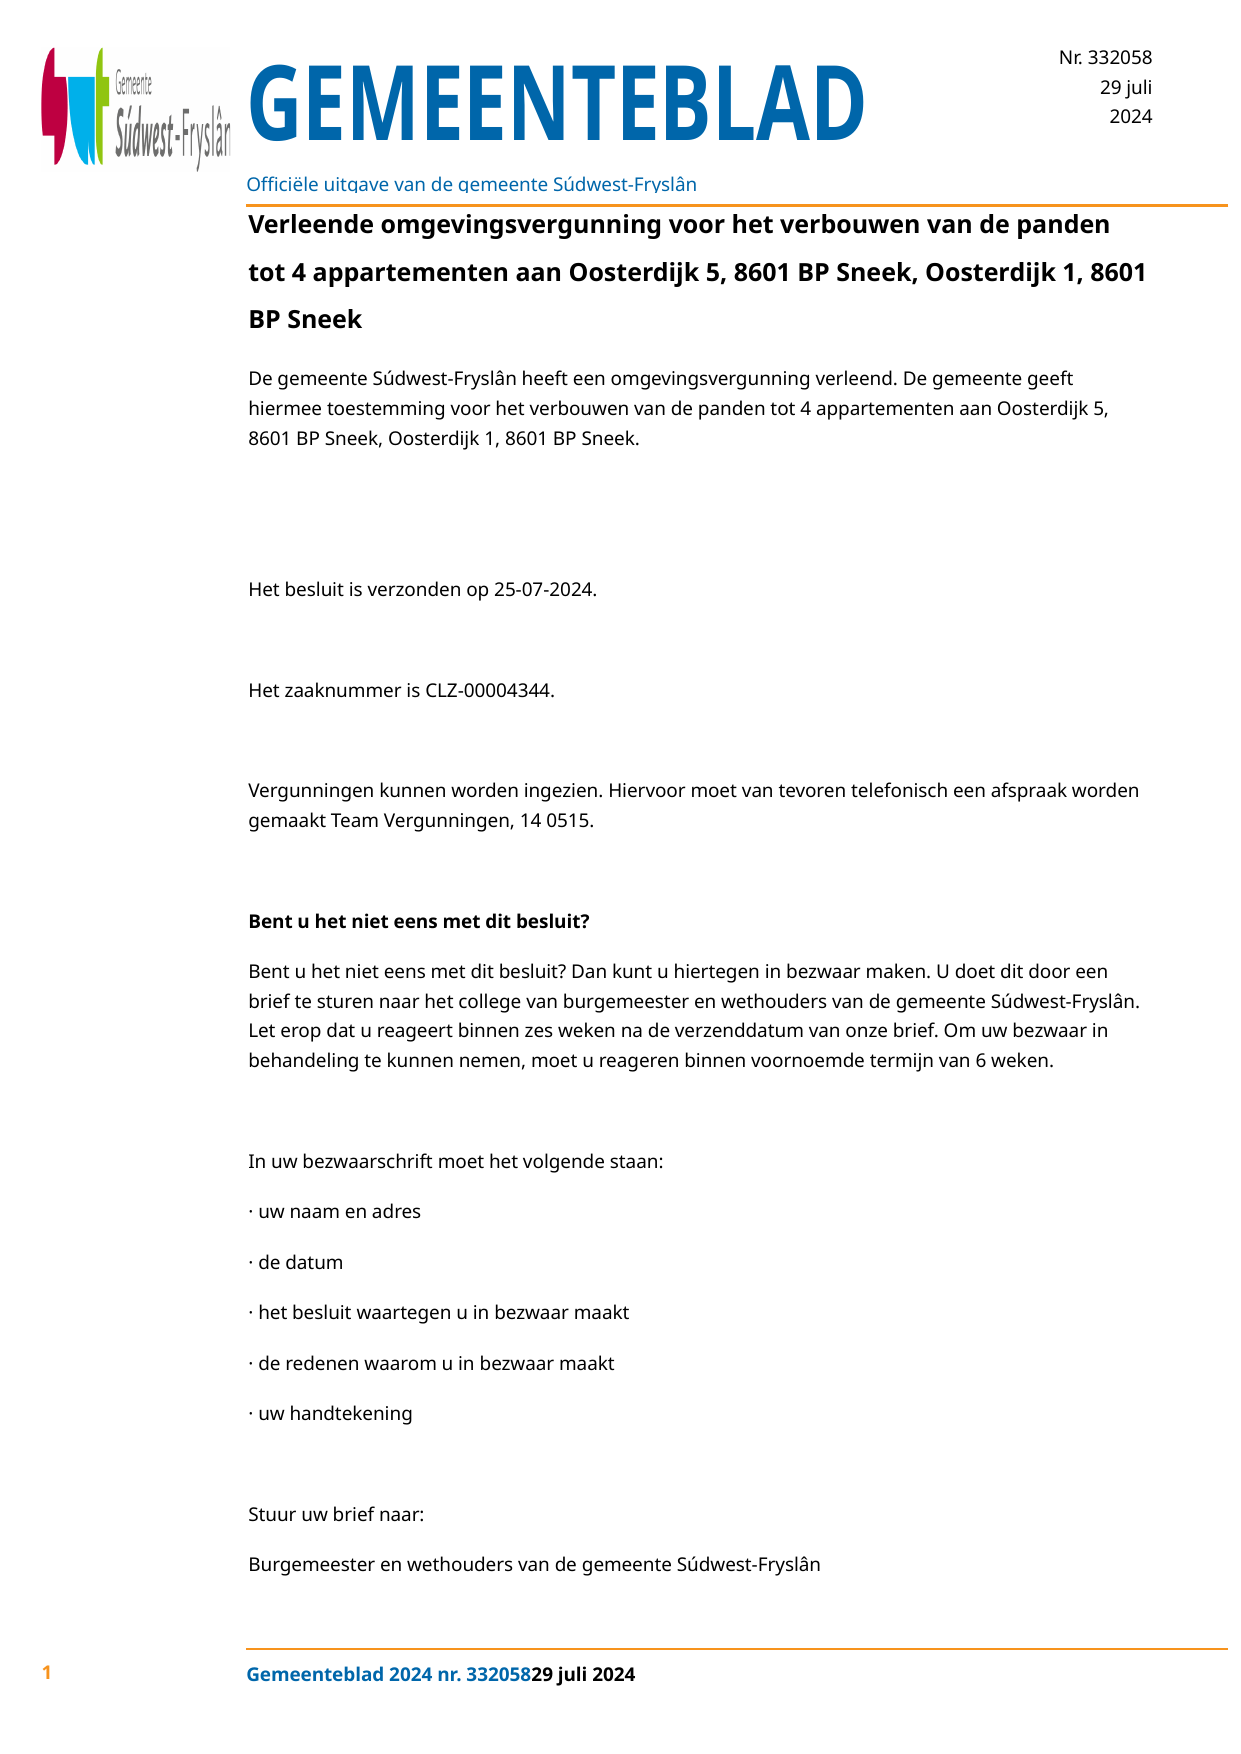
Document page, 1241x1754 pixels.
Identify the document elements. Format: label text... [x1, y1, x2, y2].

text Het zaaknummer is CLZ-00004344. [248, 677, 1152, 702]
text Vergunningen kunnen worden ingezien. Hiervoor moet van tevoren telefonisch een afspraak worden gemaakt Team Vergunningen, 14 0515. [248, 778, 1152, 833]
text Stuur uw brief naar: [248, 1501, 1152, 1527]
text Bent u het niet eens met dit besluit? [248, 908, 1152, 934]
text Burgemeester en wethouders van de gemeente Súdwest-Fryslân [248, 1551, 1152, 1577]
text · uw naam en adres [248, 1198, 1152, 1224]
text · het besluit waartegen u in bezwaar maakt [248, 1299, 1152, 1325]
text Verleende omgevingsvergunning voor het verbouwen van de panden tot 4 appartementen aan Oosterdijk 5, 8601 BP Sneek, Oosterdijk 1, 8601 BP Sneek [248, 207, 1152, 336]
text De gemeente Súdwest-Fryslân heeft een omgevingsvergunning verleend. De gemeente geeft hiermee toestemming voor het verbouwen van de panden tot 4 appartementen aan Oosterdijk 5, 8601 BP Sneek, Oosterdijk 1, 8601 BP Sneek. [248, 366, 1152, 450]
text · de redenen waarom u in bezwaar maakt [248, 1350, 1152, 1375]
text Bent u het niet eens met dit besluit? Dan kunt u hiertegen in bezwaar maken. U doet dit door een brief te sturen naar het college van burgemeester en wethouders van de gemeente Súdwest-Fryslân. Let erop dat u reageert binnen zes weken na de verzenddatum van onze brief. Om uw bezwaar in behandeling te kunnen nemen, moet u reageren binnen voornoemde termijn van 6 weken. [248, 958, 1152, 1073]
text · de datum [248, 1249, 1152, 1274]
text Het besluit is verzonden op 25-07-2024. [248, 576, 1152, 602]
text · uw handtekening [248, 1400, 1152, 1426]
text In uw bezwaarschrift moet het volgende staan: [248, 1148, 1152, 1174]
picture [41, 47, 231, 172]
